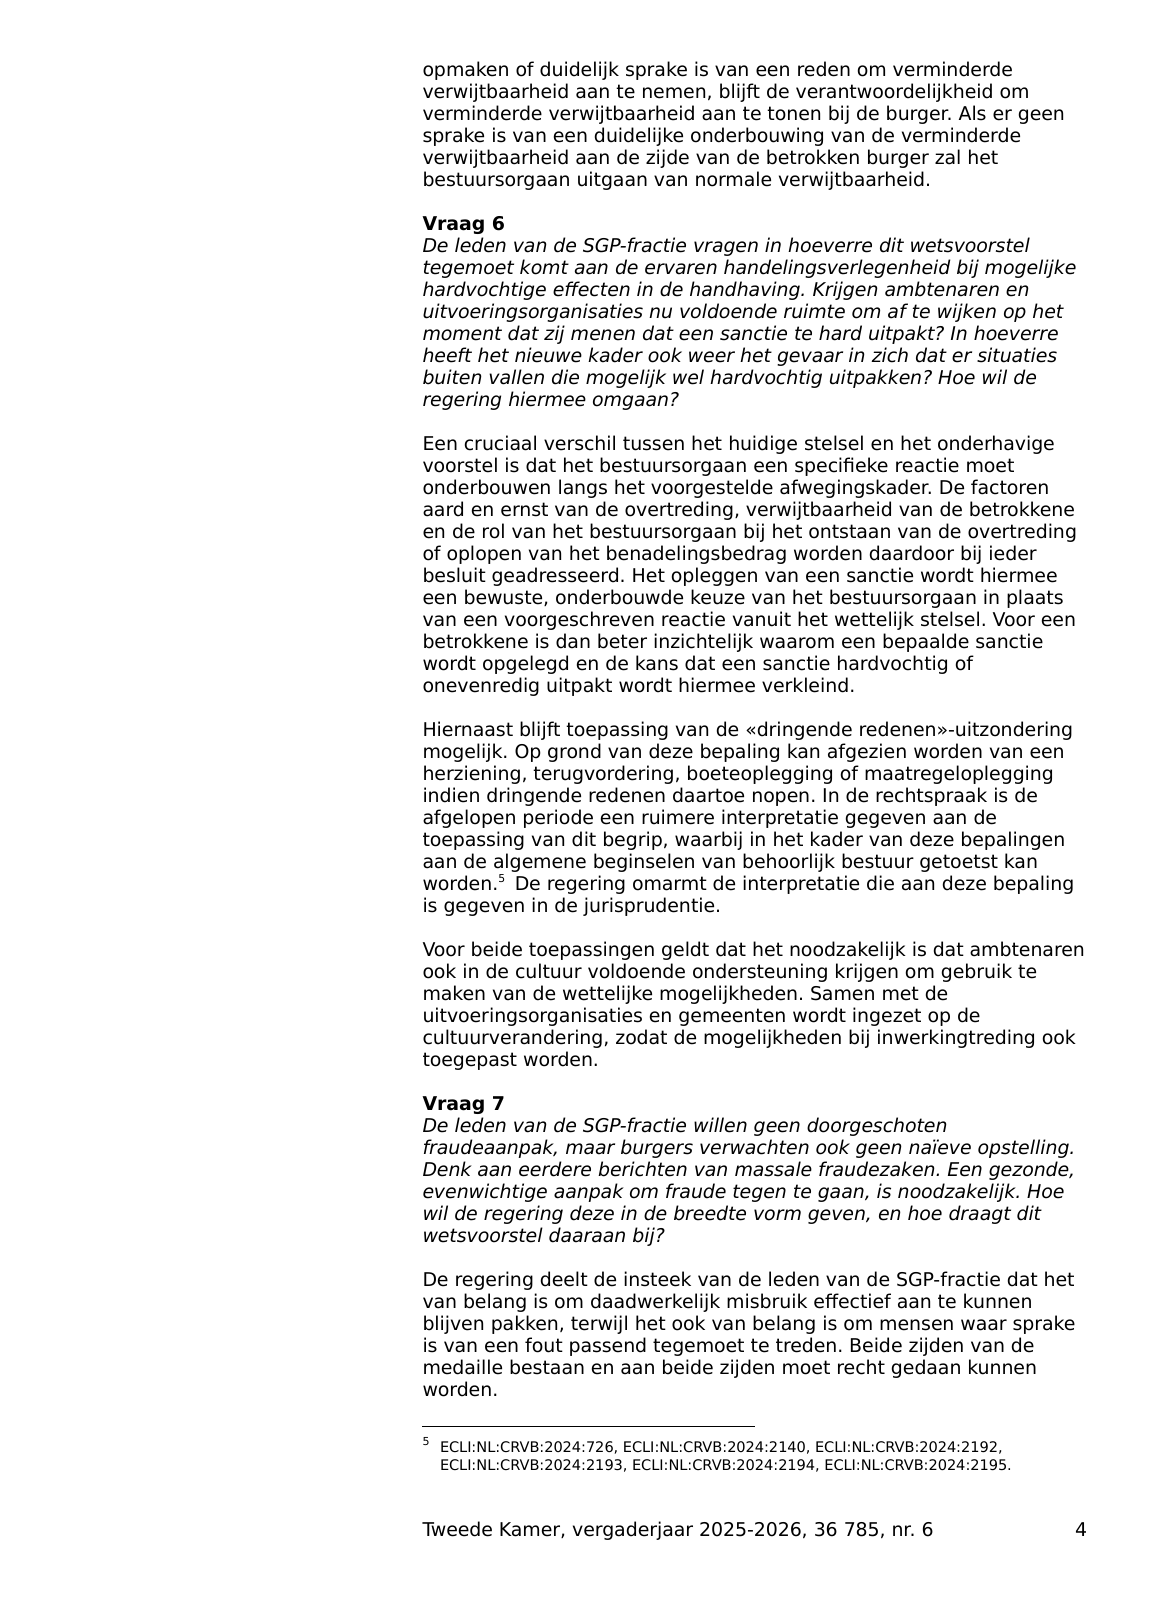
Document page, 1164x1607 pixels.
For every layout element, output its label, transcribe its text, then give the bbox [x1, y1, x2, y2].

text De leden van de SGP-fractie willen geen doorgeschoten fraudeaanpak, maar burgers verwachten ook geen naïeve opstelling. Denk aan eerdere berichten van massale fraudezaken. Een gezonde, evenwichtige aanpak om fraude tegen te gaan, is noodzakelijk. Hoe wil de regering deze in de breedte vorm geven, en hoe draagt dit wetsvoorstel daaraan bij? [422, 1115, 1087, 1247]
text opmaken of duidelijk sprake is van een reden om verminderde verwijtbaarheid aan te nemen, blijft de verantwoordelijkheid om verminderde verwijtbaarheid aan te tonen bij de burger. Als er geen sprake is van een duidelijke onderbouwing van de verminderde verwijtbaarheid aan de zijde van de betrokken burger zal het bestuursorgaan uitgaan van normale verwijtbaarheid. [422, 59, 1087, 191]
text Vraag 6 [422, 213, 1087, 235]
text Een cruciaal verschil tussen het huidige stelsel en het onderhavige voorstel is dat het bestuursorgaan een specifieke reactie moet onderbouwen langs het voorgestelde afwegingskader. De factoren aard en ernst van de overtreding, verwijtbaarheid van de betrokkene en de rol van het bestuursorgaan bij het ontstaan van de overtreding of oplopen van het benadelingsbedrag worden daardoor bij ieder besluit geadresseerd. Het opleggen van een sanctie wordt hiermee een bewuste, onderbouwde keuze van het bestuursorgaan in plaats van een voorgeschreven reactie vanuit het wettelijk stelsel. Voor een betrokkene is dan beter inzichtelijk waarom een bepaalde sanctie wordt opgelegd en de kans dat een sanctie hardvochtig of onevenredig uitpakt wordt hiermee verkleind. [422, 433, 1087, 697]
text De leden van de SGP-fractie vragen in hoeverre dit wetsvoorstel tegemoet komt aan de ervaren handelingsverlegenheid bij mogelijke hardvochtige effecten in de handhaving. Krijgen ambtenaren en uitvoeringsorganisaties nu voldoende ruimte om af te wijken op het moment dat zij menen dat een sanctie te hard uitpakt? In hoeverre heeft het nieuwe kader ook weer het gevaar in zich dat er situaties buiten vallen die mogelijk wel hardvochtig uitpakken? Hoe wil de regering hiermee omgaan? [422, 235, 1087, 411]
text ECLI:NL:CRVB:2024:726, ECLI:NL:CRVB:2024:2140, ECLI:NL:CRVB:2024:2192, ECLI:NL:CRVB:2024:2193, ECLI:NL:CRVB:2024:2194, ECLI:NL:CRVB:2024:2195. [422, 1435, 1087, 1474]
text Hiernaast blijft toepassing van de «dringende redenen»-uitzondering mogelijk. Op grond van deze bepaling kan afgezien worden van een herziening, terugvordering, boeteoplegging of maatregeloplegging indien dringende redenen daartoe nopen. In de rechtspraak is de afgelopen periode een ruimere interpretatie gegeven aan de toepassing van dit begrip, waarbij in het kader van deze bepalingen aan de algemene beginselen van behoorlijk bestuur getoetst kan worden. De regering omarmt de interpretatie die aan deze bepaling is gegeven in de jurisprudentie. [422, 719, 1087, 917]
text Vraag 7 [422, 1093, 1087, 1115]
text De regering deelt de insteek van de leden van de SGP-fractie dat het van belang is om daadwerkelijk misbruik effectief aan te kunnen blijven pakken, terwijl het ook van belang is om mensen waar sprake is van een fout passend tegemoet te treden. Beide zijden van de medaille bestaan en aan beide zijden moet recht gedaan kunnen worden. [422, 1269, 1087, 1401]
text Voor beide toepassingen geldt dat het noodzakelijk is dat ambtenaren ook in de cultuur voldoende ondersteuning krijgen om gebruik te maken van de wettelijke mogelijkheden. Samen met de uitvoeringsorganisaties en gemeenten wordt ingezet op de cultuurverandering, zodat de mogelijkheden bij inwerkingtreding ook toegepast worden. [422, 939, 1087, 1071]
